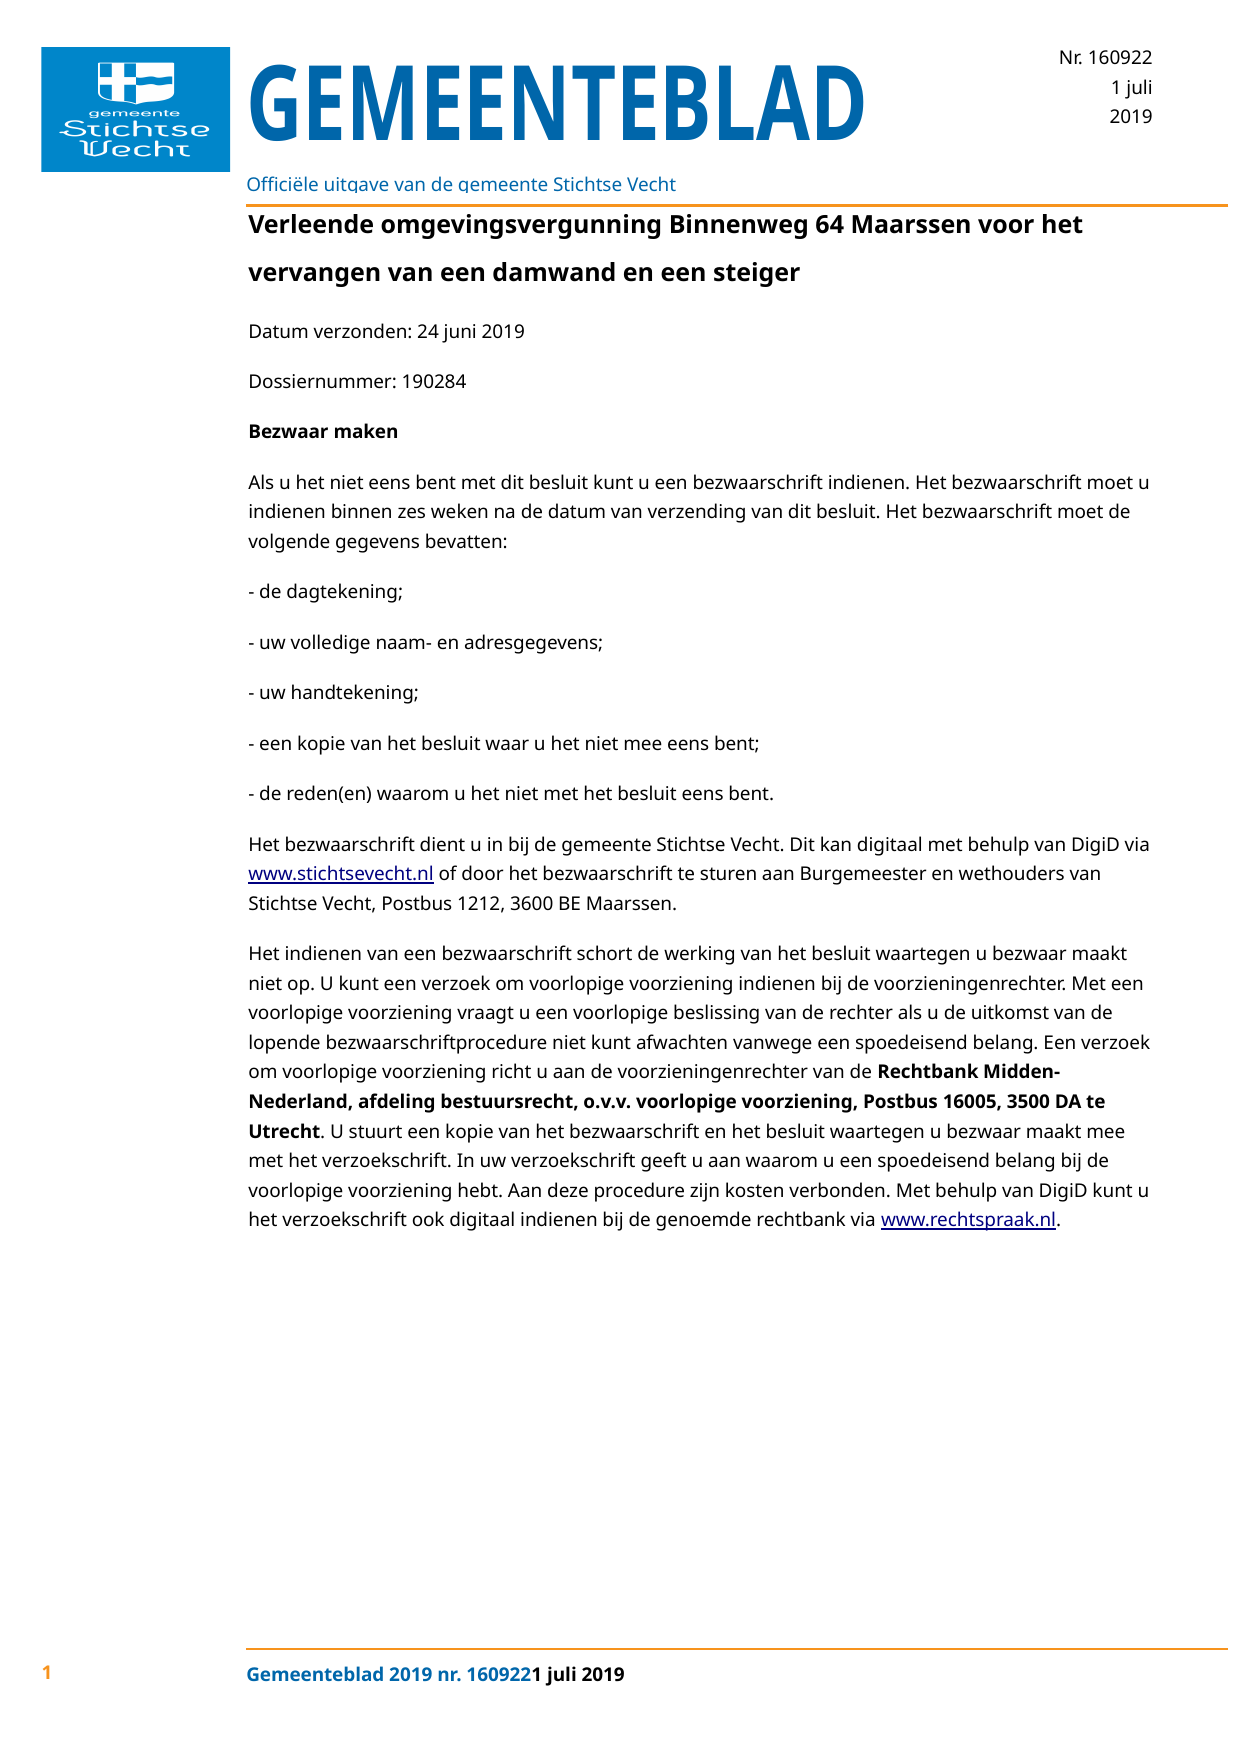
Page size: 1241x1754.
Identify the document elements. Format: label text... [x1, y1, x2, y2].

text - een kopie van het besluit waar u het niet mee eens bent; [248, 730, 1152, 756]
text - de dagtekening; [248, 579, 1152, 604]
text Verleende omgevingsvergunning Binnenweg 64 Maarssen voor het vervangen van een damwand en een steiger [248, 207, 1152, 288]
picture [99, 63, 135, 101]
text - uw handtekening; [248, 679, 1152, 705]
text Datum verzonden: 24 juni 2019 [248, 318, 1152, 344]
text - de reden(en) waarom u het niet met het besluit eens bent. [248, 780, 1152, 806]
text Bezwaar maken [248, 419, 1152, 444]
text Het indienen van een bezwaarschrift schort de werking van het besluit waartegen u bezwaar maakt niet op. U kunt een verzoek om voorlopige voorziening indienen bij de voorzieningenrechter. Met een voorlopige voorziening vraagt u een voorlopige beslissing van de rechter als u de uitkomst van de lopende bezwaarschriftprocedure niet kunt afwachten vanwege een spoedeisend belang. Een verzoek om voorlopige voorziening richt u aan de voorzieningenrechter van de Rechtbank Midden-Nederland, afdeling bestuursrecht, o.v.v. voorlopige voorziening, Postbus 16005, 3500 DA te Utrecht. U stuurt een kopie van het bezwaarschrift en het besluit waartegen u bezwaar maakt mee met het verzoekschrift. In uw verzoekschrift geeft u aan waarom u een spoedeisend belang bij de voorlopige voorziening hebt. Aan deze procedure zijn kosten verbonden. Met behulp van DigiD kunt u het verzoekschrift ook digitaal indienen bij de genoemde rechtbank via www.rechtspraak.nl. [248, 940, 1152, 1232]
picture [137, 63, 174, 103]
text Dossiernummer: 190284 [248, 368, 1152, 394]
text - uw volledige naam- en adresgegevens; [248, 629, 1152, 655]
text Het bezwaarschrift dient u in bij de gemeente Stichtse Vecht. Dit kan digitaal met behulp van DigiD via www.stichtsevecht.nl of door het bezwaarschrift te sturen aan Burgemeester en wethouders van Stichtse Vecht, Postbus 1212, 3600 BE Maarssen. [248, 831, 1152, 916]
text Als u het niet eens bent met dit besluit kunt u een bezwaarschrift indienen. Het bezwaarschrift moet u indienen binnen zes weken na de datum van verzending van dit besluit. Het bezwaarschrift moet de volgende gegevens bevatten: [248, 469, 1152, 554]
